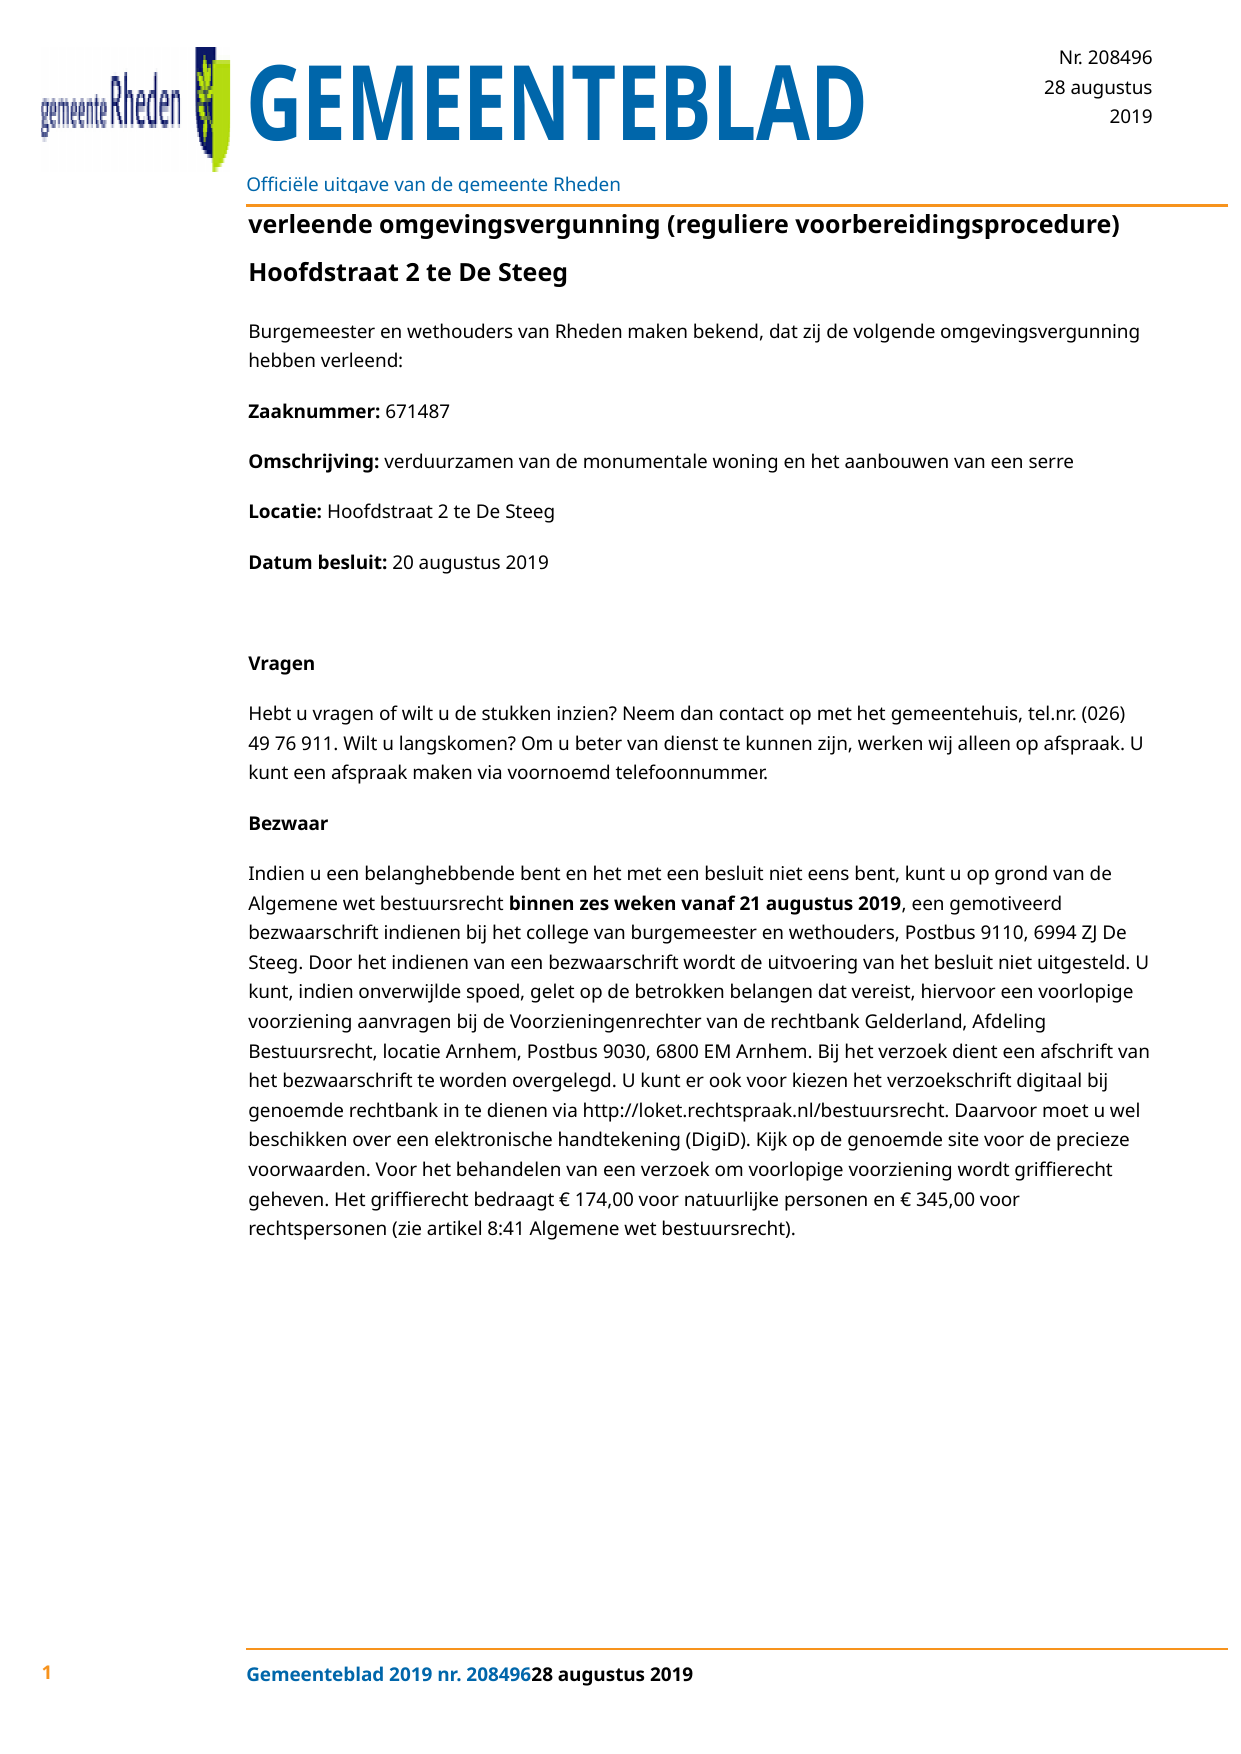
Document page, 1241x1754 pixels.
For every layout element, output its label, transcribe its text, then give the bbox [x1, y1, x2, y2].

text Omschrijving: verduurzamen van de monumentale woning en het aanbouwen van een serre [248, 448, 1152, 474]
text verleende omgevingsvergunning (reguliere voorbereidingsprocedure) Hoofdstraat 2 te De Steeg [248, 207, 1152, 288]
picture [41, 47, 231, 172]
text Datum besluit: 20 augustus 2019 [248, 549, 1152, 575]
text Hebt u vragen of wilt u de stukken inzien? Neem dan contact op met het gemeentehuis, tel.nr. (026) 49 76 911. Wilt u langskomen? Om u beter van dienst te kunnen zijn, werken wij alleen op afspraak. U kunt een afspraak maken via voornoemd telefoonnummer. [248, 700, 1152, 785]
text Zaaknummer: 671487 [248, 398, 1152, 424]
text Indien u een belanghebbende bent en het met een besluit niet eens bent, kunt u op grond van de Algemene wet bestuursrecht binnen zes weken vanaf 21 augustus 2019, een gemotiveerd bezwaarschrift indienen bij het college van burgemeester en wethouders, Postbus 9110, 6994 ZJ De Steeg. Door het indienen van een bezwaarschrift wordt de uitvoering van het besluit niet uitgesteld. U kunt, indien onverwijlde spoed, gelet op de betrokken belangen dat vereist, hiervoor een voorlopige voorziening aanvragen bij de Voorzieningenrechter van de rechtbank Gelderland, Afdeling Bestuursrecht, locatie Arnhem, Postbus 9030, 6800 EM Arnhem. Bij het verzoek dient een afschrift van het bezwaarschrift te worden overgelegd. U kunt er ook voor kiezen het verzoekschrift digitaal bij genoemde rechtbank in te dienen via http://loket.rechtspraak.nl/bestuursrecht. Daarvoor moet u wel beschikken over een elektronische handtekening (DigiD). Kijk op de genoemde site voor de precieze voorwaarden. Voor het behandelen van een verzoek om voorlopige voorziening wordt griffierecht geheven. Het griffierecht bedraagt € 174,00 voor natuurlijke personen en € 345,00 voor rechtspersonen (zie artikel 8:41 Algemene wet bestuursrecht). [248, 860, 1152, 1241]
text Vragen [248, 650, 1152, 676]
text Bezwaar [248, 810, 1152, 836]
text Burgemeester en wethouders van Rheden maken bekend, dat zij de volgende omgevingsvergunning hebben verleend: [248, 318, 1152, 373]
text Locatie: Hoofdstraat 2 te De Steeg [248, 499, 1152, 524]
